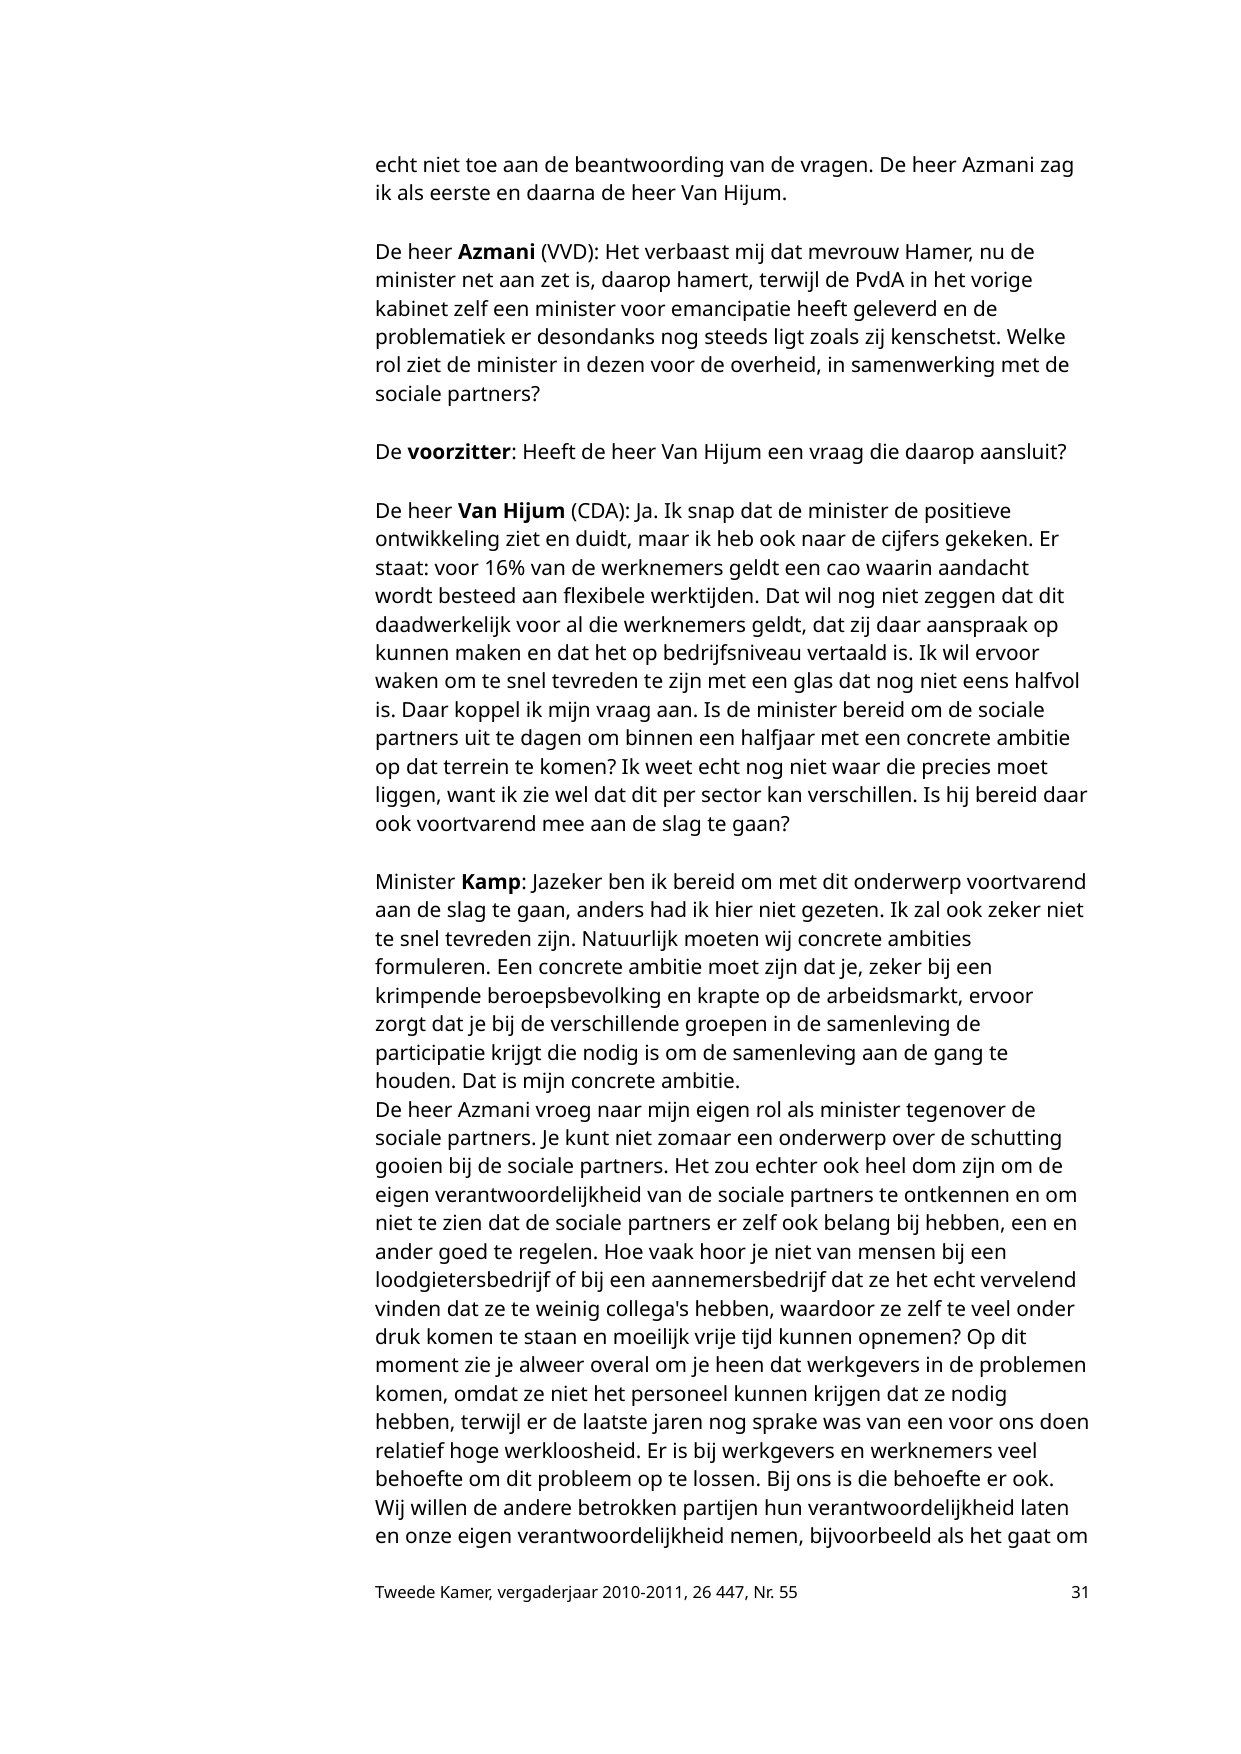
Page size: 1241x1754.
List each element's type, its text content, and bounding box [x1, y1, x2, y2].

text echt niet toe aan de beantwoording van de vragen. De heer Azmani zag ik als eerste en daarna de heer Van Hijum. [375, 150, 1090, 207]
text De heer Azmani (VVD): Het verbaast mij dat mevrouw Hamer, nu de minister net aan zet is, daarop hamert, terwijl de PvdA in het vorige kabinet zelf een minister voor emancipatie heeft geleverd en de problematiek er desondanks nog steeds ligt zoals zij kenschetst. Welke rol ziet de minister in dezen voor de overheid, in samenwerking met de sociale partners? [375, 237, 1090, 407]
text Minister Kamp: Jazeker ben ik bereid om met dit onderwerp voortvarend aan de slag te gaan, anders had ik hier niet gezeten. Ik zal ook zeker niet te snel tevreden zijn. Natuurlijk moeten wij concrete ambities formuleren. Een concrete ambitie moet zijn dat je, zeker bij een krimpende beroepsbevolking en krapte op de arbeidsmarkt, ervoor zorgt dat je bij de verschillende groepen in de samenleving de participatie krijgt die nodig is om de samenleving aan de gang te houden. Dat is mijn concrete ambitie. [375, 867, 1090, 1095]
text De voorzitter: Heeft de heer Van Hijum een vraag die daarop aansluit? [375, 437, 1090, 466]
text De heer Van Hijum (CDA): Ja. Ik snap dat de minister de positieve ontwikkeling ziet en duidt, maar ik heb ook naar de cijfers gekeken. Er staat: voor 16% van de werknemers geldt een cao waarin aandacht wordt besteed aan flexibele werktijden. Dat wil nog niet zeggen dat dit daadwerkelijk voor al die werknemers geldt, dat zij daar aanspraak op kunnen maken en dat het op bedrijfsniveau vertaald is. Ik wil ervoor waken om te snel tevreden te zijn met een glas dat nog niet eens halfvol is. Daar koppel ik mijn vraag aan. Is de minister bereid om de sociale partners uit te dagen om binnen een halfjaar met een concrete ambitie op dat terrein te komen? Ik weet echt nog niet waar die precies moet liggen, want ik zie wel dat dit per sector kan verschillen. Is hij bereid daar ook voortvarend mee aan de slag te gaan? [375, 496, 1090, 837]
text De heer Azmani vroeg naar mijn eigen rol als minister tegenover de sociale partners. Je kunt niet zomaar een onderwerp over de schutting gooien bij de sociale partners. Het zou echter ook heel dom zijn om de eigen verantwoordelijkheid van de sociale partners te ontkennen en om niet te zien dat de sociale partners er zelf ook belang bij hebben, een en ander goed te regelen. Hoe vaak hoor je niet van mensen bij een loodgietersbedrijf of bij een aannemersbedrijf dat ze het echt vervelend vinden dat ze te weinig collega's hebben, waardoor ze zelf te veel onder druk komen te staan en moeilijk vrije tijd kunnen opnemen? Op dit moment zie je alweer overal om je heen dat werkgevers in de problemen komen, omdat ze niet het personeel kunnen krijgen dat ze nodig hebben, terwijl er de laatste jaren nog sprake was van een voor ons doen relatief hoge werkloosheid. Er is bij werkgevers en werknemers veel behoefte om dit probleem op te lossen. Bij ons is die behoefte er ook. Wij willen de andere betrokken partijen hun verantwoordelijkheid laten en onze eigen verantwoordelijkheid nemen, bijvoorbeeld als het gaat om [375, 1095, 1090, 1550]
